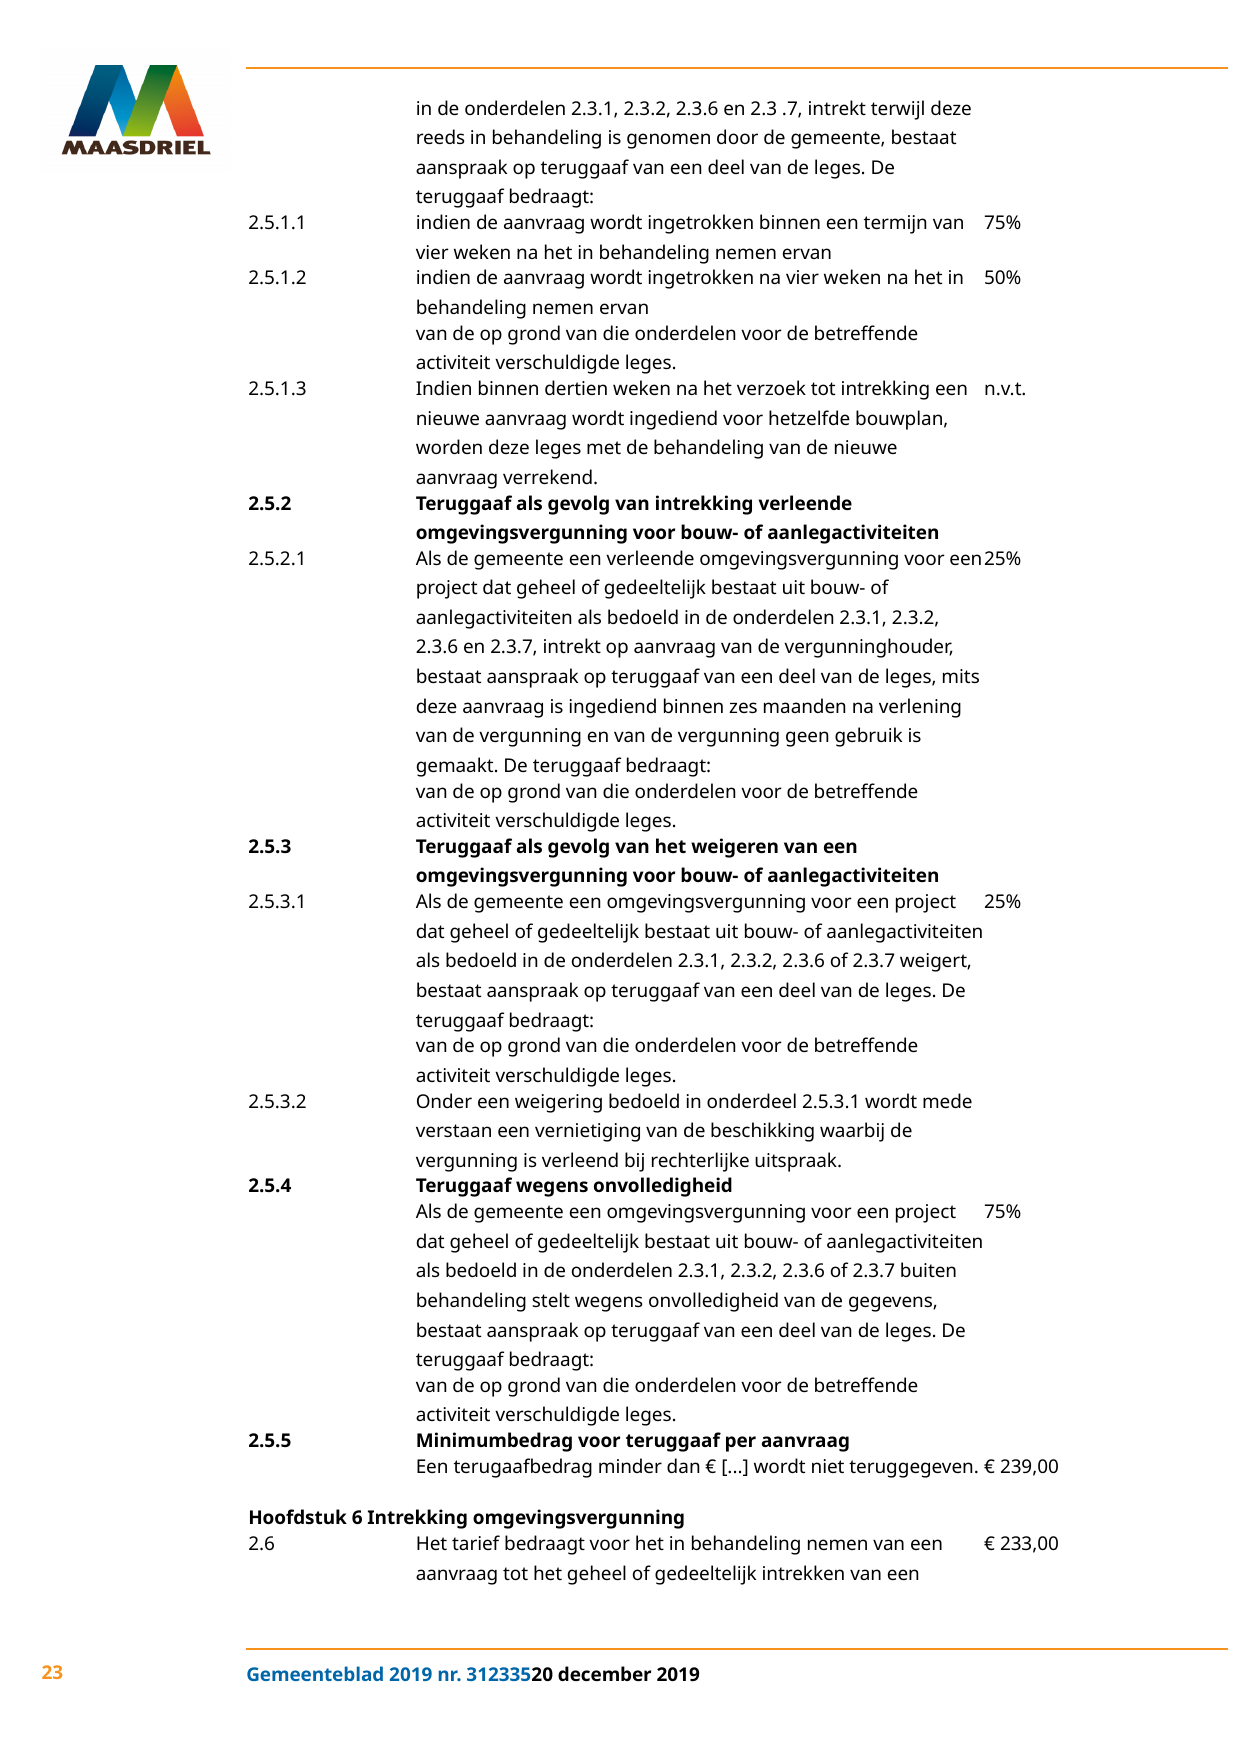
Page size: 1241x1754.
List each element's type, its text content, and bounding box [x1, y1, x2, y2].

table_cell 2.5.3.2 [248, 1088, 416, 1173]
table_cell Teruggaaf wegens onvolledigheid [416, 1173, 984, 1198]
table_cell 50% [984, 265, 1152, 320]
table_cell indien de aanvraag wordt ingetrokken na vier weken na het in behandeling nemen ervan [416, 265, 984, 320]
picture [41, 47, 231, 172]
table_cell [248, 95, 416, 209]
table_cell Als de gemeente een verleende omgevingsvergunning voor een project dat geheel of gedeeltelijk bestaat uit bouw- of aanlegactiviteiten als bedoeld in de onderdelen 2.3.1, 2.3.2, 2.3.6 en 2.3.7, intrekt op aanvraag van de vergunninghouder, bestaat aanspraak op teruggaaf van een deel van de leges, mits deze aanvraag is ingediend binnen zes maanden na verlening van de vergunning en van de vergunning geen gebruik is gemaakt. De teruggaaf bedraagt: [416, 545, 984, 778]
table_cell in de onderdelen 2.3.1, 2.3.2, 2.3.6 en 2.3 .7, intrekt terwijl deze reeds in behandeling is genomen door de gemeente, bestaat aanspraak op teruggaaf van een deel van de leges. De teruggaaf bedraagt: [416, 95, 984, 209]
table_cell [984, 320, 1152, 375]
table_cell [984, 1505, 1152, 1530]
table_cell 2.5.3 [248, 833, 416, 888]
table_cell 2.5.1.1 [248, 209, 416, 264]
table_cell Als de gemeente een omgevingsvergunning voor een project dat geheel of gedeeltelijk bestaat uit bouw- of aanlegactiviteiten als bedoeld in de onderdelen 2.3.1, 2.3.2, 2.3.6 of 2.3.7 weigert, bestaat aanspraak op teruggaaf van een deel van de leges. De teruggaaf bedraagt: [416, 889, 984, 1032]
table_cell Als de gemeente een omgevingsvergunning voor een project dat geheel of gedeeltelijk bestaat uit bouw- of aanlegactiviteiten als bedoeld in de onderdelen 2.3.1, 2.3.2, 2.3.6 of 2.3.7 buiten behandeling stelt wegens onvolledigheid van de gegevens, bestaat aanspraak op teruggaaf van een deel van de leges. De teruggaaf bedraagt: [416, 1199, 984, 1372]
table_cell 25% [984, 889, 1152, 1032]
table_cell € 233,00 [984, 1530, 1152, 1586]
table_cell 2.5.1.3 [248, 375, 416, 490]
table_cell n.v.t. [984, 375, 1152, 490]
table_cell [248, 1453, 416, 1479]
table_cell [984, 1088, 1152, 1173]
table_cell [984, 778, 1152, 833]
table_cell Hoofdstuk 6 Intrekking omgevingsvergunning [248, 1505, 984, 1530]
table_cell 2.6 [248, 1530, 416, 1586]
table_cell Minimumbedrag voor teruggaaf per aanvraag [416, 1428, 984, 1453]
table_cell 2.5.2 [248, 490, 416, 545]
table_cell Teruggaaf als gevolg van het weigeren van een omgevingsvergunning voor bouw- of aanlegactiviteiten [416, 833, 984, 888]
table_cell Teruggaaf als gevolg van intrekking verleende omgevingsvergunning voor bouw- of aanlegactiviteiten [416, 490, 984, 545]
table_cell 2.5.2.1 [248, 545, 416, 778]
table_cell indien de aanvraag wordt ingetrokken binnen een termijn van vier weken na het in behandeling nemen ervan [416, 209, 984, 264]
table_cell van de op grond van die onderdelen voor de betreffende activiteit verschuldigde leges. [416, 1033, 984, 1088]
table_cell [984, 833, 1152, 888]
table_cell Een terugaafbedrag minder dan € [...] wordt niet teruggegeven. [416, 1453, 984, 1479]
table_cell [984, 1428, 1152, 1453]
table_cell 75% [984, 209, 1152, 264]
table_cell [248, 1479, 416, 1504]
table_cell van de op grond van die onderdelen voor de betreffende activiteit verschuldigde leges. [416, 320, 984, 375]
table_cell [984, 1372, 1152, 1427]
table_cell [984, 1033, 1152, 1088]
table_cell van de op grond van die onderdelen voor de betreffende activiteit verschuldigde leges. [416, 1372, 984, 1427]
table_cell [984, 490, 1152, 545]
table_cell 75% [984, 1199, 1152, 1372]
table_cell [248, 1372, 416, 1427]
table_cell [984, 95, 1152, 209]
table_cell [248, 1199, 416, 1372]
table_cell van de op grond van die onderdelen voor de betreffende activiteit verschuldigde leges. [416, 778, 984, 833]
table_cell [248, 1033, 416, 1088]
table_cell [416, 1479, 984, 1504]
table_cell Onder een weigering bedoeld in onderdeel 2.5.3.1 wordt mede verstaan een vernietiging van de beschikking waarbij de vergunning is verleend bij rechterlijke uitspraak. [416, 1088, 984, 1173]
table_cell 25% [984, 545, 1152, 778]
table_cell 2.5.5 [248, 1428, 416, 1453]
table_cell 2.5.1.2 [248, 265, 416, 320]
table_cell Het tarief bedraagt voor het in behandeling nemen van een aanvraag tot het geheel of gedeeltelijk intrekken van een [416, 1530, 984, 1586]
table_cell [984, 1479, 1152, 1504]
table_cell [248, 320, 416, 375]
table_cell [248, 778, 416, 833]
table_cell 2.5.4 [248, 1173, 416, 1198]
table_cell Indien binnen dertien weken na het verzoek tot intrekking een nieuwe aanvraag wordt ingediend voor hetzelfde bouwplan, worden deze leges met de behandeling van de nieuwe aanvraag verrekend. [416, 375, 984, 490]
table_cell € 239,00 [984, 1453, 1152, 1479]
table_cell [984, 1173, 1152, 1198]
table_cell 2.5.3.1 [248, 889, 416, 1032]
